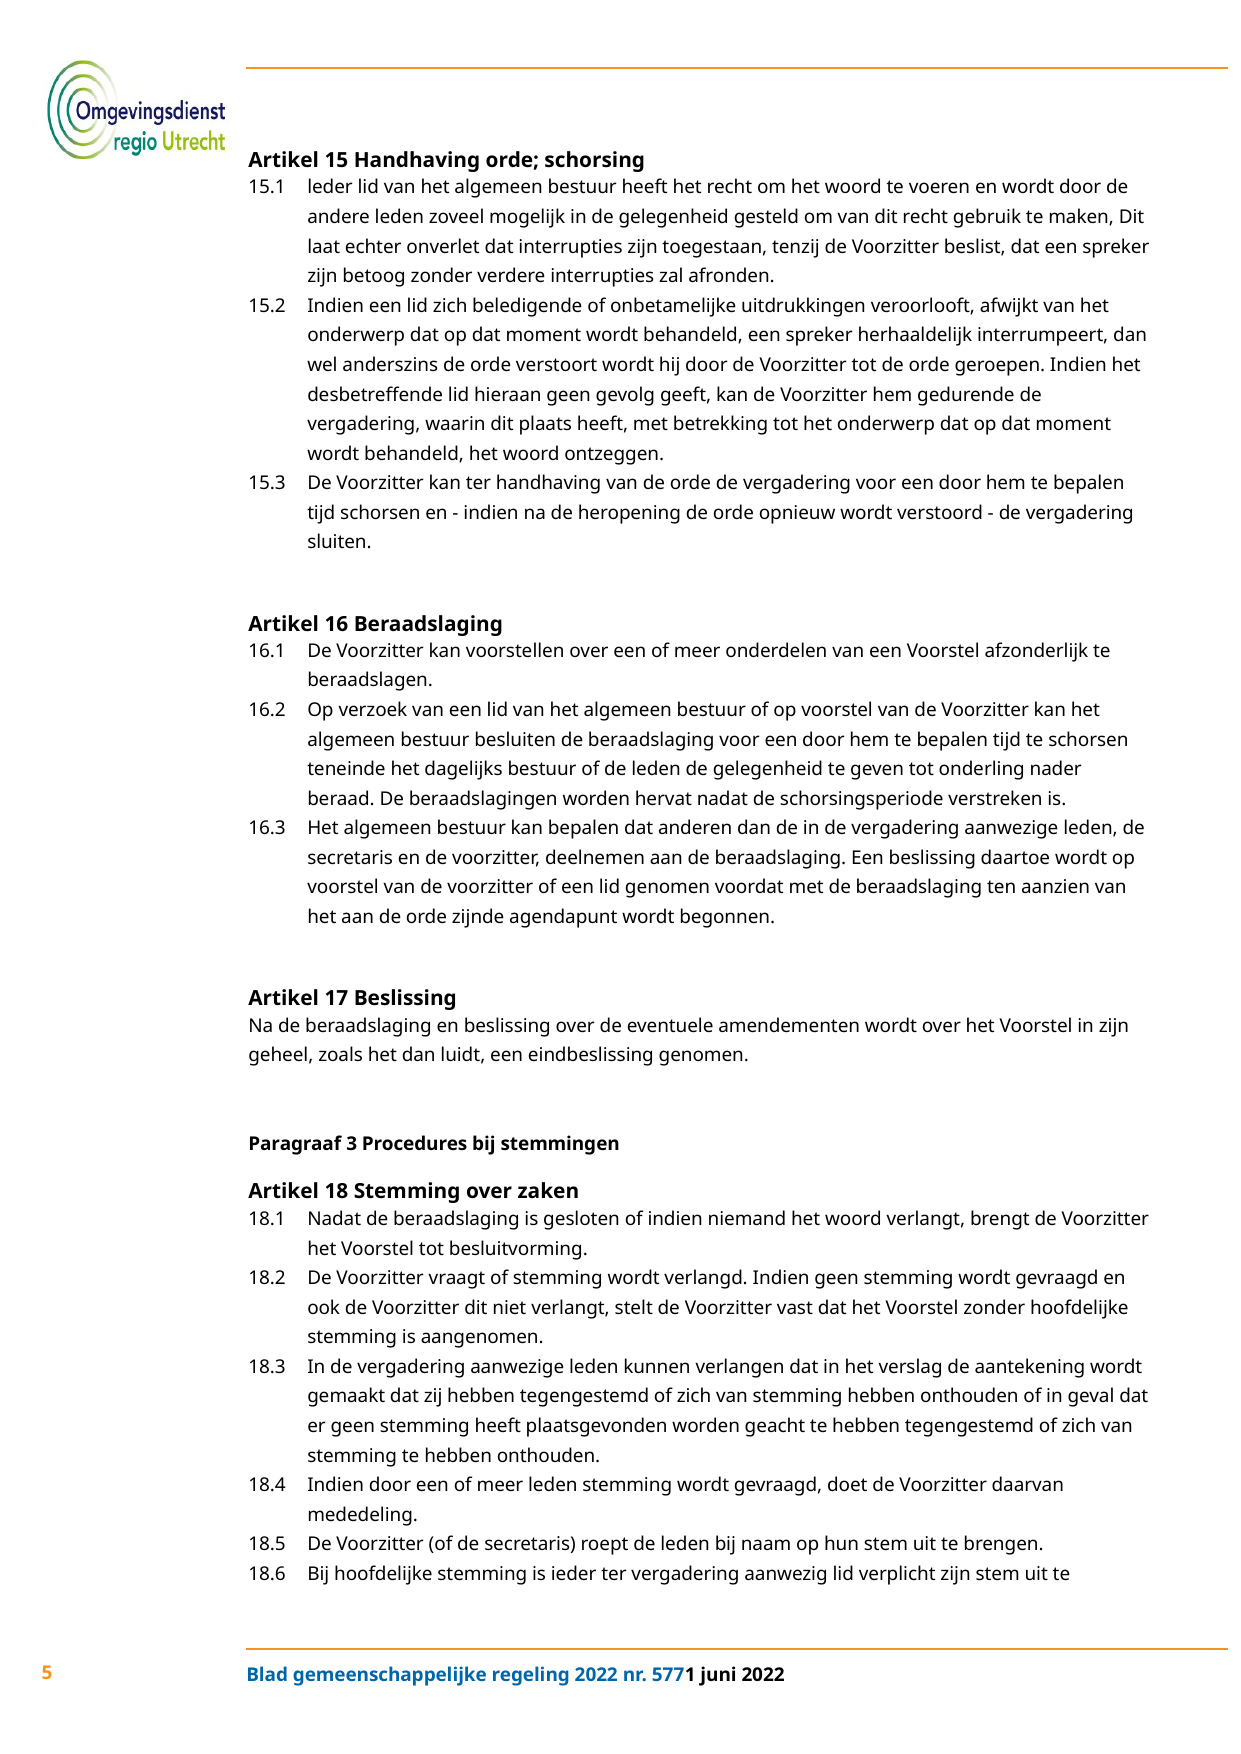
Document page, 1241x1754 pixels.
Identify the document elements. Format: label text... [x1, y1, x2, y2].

text Artikel 17 Beslissing [248, 983, 1152, 1012]
text Paragraaf 3 Procedures bij stemmingen [248, 1130, 1152, 1156]
list Het algemeen bestuur kan bepalen dat anderen dan de in de vergadering aanwezige leden, de secretaris en de voorzitter, deelnemen aan de beraadslaging. Een beslissing daartoe wordt op voorstel van de voorzitter of een lid genomen voordat met de beraadslaging ten aanzien van het aan de orde zijnde agendapunt wordt begonnen. [248, 814, 1152, 929]
list De Voorzitter kan voorstellen over een of meer onderdelen van een Voorstel afzonderlijk te beraadslagen. [248, 637, 1152, 692]
list Bij hoofdelijke stemming is ieder ter vergadering aanwezig lid verplicht zijn stem uit te [248, 1560, 1152, 1586]
list leder lid van het algemeen bestuur heeft het recht om het woord te voeren en wordt door de andere leden zoveel mogelijk in de gelegenheid gesteld om van dit recht gebruik te maken, Dit laat echter onverlet dat interrupties zijn toegestaan, tenzij de Voorzitter beslist, dat een spreker zijn betoog zonder verdere interrupties zal afronden. [248, 174, 1152, 288]
text Artikel 18 Stemming over zaken [248, 1177, 1152, 1205]
picture [41, 47, 231, 172]
list Indien door een of meer leden stemming wordt gevraagd, doet de Voorzitter daarvan mededeling. [248, 1471, 1152, 1527]
list Nadat de beraadslaging is gesloten of indien niemand het woord verlangt, brengt de Voorzitter het Voorstel tot besluitvorming. [248, 1205, 1152, 1260]
list Op verzoek van een lid van het algemeen bestuur of op voorstel van de Voorzitter kan het algemeen bestuur besluiten de beraadslaging voor een door hem te bepalen tijd te schorsen teneinde het dagelijks bestuur of de leden de gelegenheid te geven tot onderling nader beraad. De beraadslagingen worden hervat nadat de schorsingsperiode verstreken is. [248, 696, 1152, 811]
text Artikel 15 Handhaving orde; schorsing [248, 145, 1152, 174]
text Artikel 16 Beraadslaging [248, 609, 1152, 637]
list Indien een lid zich beledigende of onbetamelijke uitdrukkingen veroorlooft, afwijkt van het onderwerp dat op dat moment wordt behandeld, een spreker herhaaldelijk interrumpeert, dan wel anderszins de orde verstoort wordt hij door de Voorzitter tot de orde geroepen. Indien het desbetreffende lid hieraan geen gevolg geeft, kan de Voorzitter hem gedurende de vergadering, waarin dit plaats heeft, met betrekking tot het onderwerp dat op dat moment wordt behandeld, het woord ontzeggen. [248, 292, 1152, 466]
list De Voorzitter vraagt of stemming wordt verlangd. Indien geen stemming wordt gevraagd en ook de Voorzitter dit niet verlangt, stelt de Voorzitter vast dat het Voorstel zonder hoofdelijke stemming is aangenomen. [248, 1264, 1152, 1349]
list De Voorzitter (of de secretaris) roept de leden bij naam op hun stem uit te brengen. [248, 1531, 1152, 1556]
list De Voorzitter kan ter handhaving van de orde de vergadering voor een door hem te bepalen tijd schorsen en - indien na de heropening de orde opnieuw wordt verstoord - de vergadering sluiten. [248, 469, 1152, 554]
list In de vergadering aanwezige leden kunnen verlangen dat in het verslag de aantekening wordt gemaakt dat zij hebben tegengestemd of zich van stemming hebben onthouden of in geval dat er geen stemming heeft plaatsgevonden worden geacht te hebben tegengestemd of zich van stemming te hebben onthouden. [248, 1353, 1152, 1467]
text Na de beraadslaging en beslissing over de eventuele amendementen wordt over het Voorstel in zijn geheel, zoals het dan luidt, een eindbeslissing genomen. [248, 1012, 1152, 1067]
